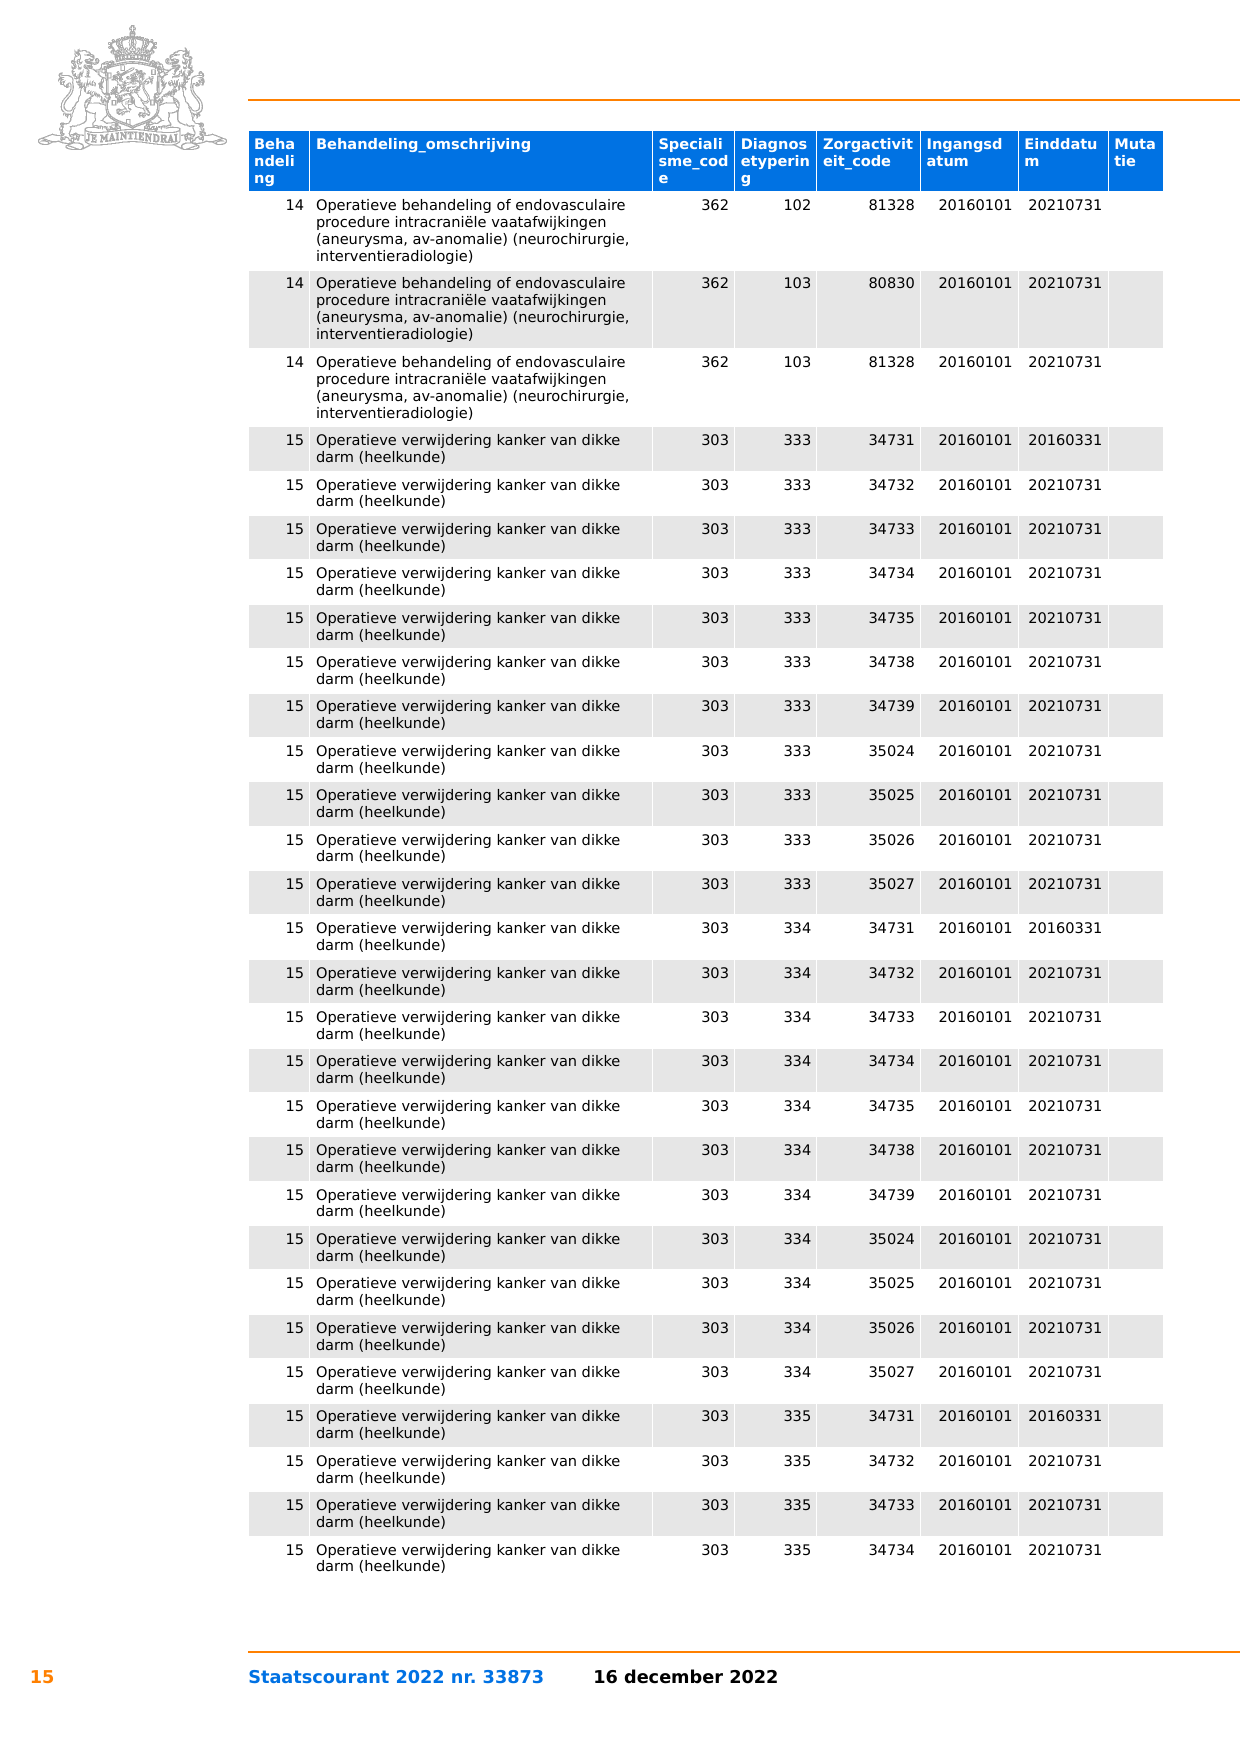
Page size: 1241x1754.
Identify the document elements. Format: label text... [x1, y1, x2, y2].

table_cell 15 [249, 827, 309, 870]
table_cell 80830 [817, 271, 920, 348]
table_cell 34733 [817, 1492, 920, 1536]
table_cell [1109, 738, 1163, 781]
table_cell 35024 [817, 738, 920, 781]
table_cell 303 [653, 1315, 734, 1358]
table_header Mutatie [1109, 131, 1163, 191]
table_cell Operatieve verwijdering kanker van dikke darm (heelkunde) [310, 1093, 652, 1136]
table_cell [1109, 516, 1163, 559]
table_header Zorgactiviteit_code [817, 131, 920, 191]
table_cell [1109, 1448, 1163, 1491]
table_cell 15 [249, 871, 309, 914]
table_cell 20160101 [921, 738, 1018, 781]
table_cell 34732 [817, 960, 920, 1003]
table_cell 333 [735, 516, 816, 559]
table_cell 20160101 [921, 427, 1018, 471]
table_cell 303 [653, 1226, 734, 1269]
table_cell 334 [735, 915, 816, 959]
table_cell 20210731 [1019, 1004, 1108, 1047]
table_cell 303 [653, 1049, 734, 1092]
table_cell 15 [249, 1448, 309, 1491]
table_cell 34731 [817, 427, 920, 471]
table_cell Operatieve verwijdering kanker van dikke darm (heelkunde) [310, 516, 652, 559]
table_cell 303 [653, 915, 734, 959]
table_cell 303 [653, 605, 734, 648]
table_cell 20210731 [1019, 871, 1108, 914]
table_cell Operatieve verwijdering kanker van dikke darm (heelkunde) [310, 1226, 652, 1269]
table_cell [1109, 1537, 1163, 1580]
table_cell 303 [653, 827, 734, 870]
table_cell 15 [249, 649, 309, 692]
table_cell 35025 [817, 1270, 920, 1314]
table_cell 334 [735, 1049, 816, 1092]
table_cell 20210731 [1019, 738, 1108, 781]
table_cell 334 [735, 1182, 816, 1225]
table_cell 102 [735, 192, 816, 269]
table_header Specialisme_code [653, 131, 734, 191]
table_cell [1109, 560, 1163, 604]
table_cell Operatieve verwijdering kanker van dikke darm (heelkunde) [310, 472, 652, 515]
table_cell [1109, 827, 1163, 870]
table_cell 362 [653, 192, 734, 269]
table_cell 35027 [817, 871, 920, 914]
table_cell 15 [249, 1182, 309, 1225]
table_cell 303 [653, 1492, 734, 1536]
table_cell 34734 [817, 560, 920, 604]
table_cell 20160101 [921, 1137, 1018, 1181]
table_cell 15 [249, 1004, 309, 1047]
table_cell 15 [249, 605, 309, 648]
table_cell 20210731 [1019, 1270, 1108, 1314]
table_cell 20210731 [1019, 1359, 1108, 1402]
table_cell 20210731 [1019, 560, 1108, 604]
table_cell 15 [249, 1049, 309, 1092]
table_cell Operatieve verwijdering kanker van dikke darm (heelkunde) [310, 694, 652, 737]
table_cell Operatieve verwijdering kanker van dikke darm (heelkunde) [310, 960, 652, 1003]
table_cell [1109, 1137, 1163, 1181]
table_cell 20210731 [1019, 782, 1108, 826]
table_cell [1109, 427, 1163, 471]
table_cell 35026 [817, 1315, 920, 1358]
table_cell 35026 [817, 827, 920, 870]
table_cell 20160101 [921, 694, 1018, 737]
table_cell 15 [249, 1137, 309, 1181]
table_cell 34731 [817, 1404, 920, 1447]
table_cell 20160101 [921, 1226, 1018, 1269]
table_cell 15 [249, 427, 309, 471]
table_cell [1109, 694, 1163, 737]
table_cell [1109, 271, 1163, 348]
table_cell 20160101 [921, 192, 1018, 269]
table_cell 303 [653, 560, 734, 604]
table_cell 20160101 [921, 1359, 1018, 1402]
table_cell [1109, 1492, 1163, 1536]
table_cell 20210731 [1019, 649, 1108, 692]
picture [38, 25, 227, 150]
table_cell 34739 [817, 694, 920, 737]
table_header Behandeling [249, 131, 309, 191]
table_cell [1109, 1226, 1163, 1269]
table_cell 20160101 [921, 349, 1018, 426]
table_cell Operatieve behandeling of endovasculaire procedure intracraniële vaatafwijkingen (aneurysma, av-anomalie) (neurochirurgie, interventieradiologie) [310, 349, 652, 426]
table_cell [1109, 472, 1163, 515]
table_cell 15 [249, 1404, 309, 1447]
table_cell Operatieve verwijdering kanker van dikke darm (heelkunde) [310, 871, 652, 914]
table_cell 20210731 [1019, 1182, 1108, 1225]
table_cell 20210731 [1019, 1049, 1108, 1092]
table_cell 15 [249, 960, 309, 1003]
table_cell 20160101 [921, 1004, 1018, 1047]
table_cell 14 [249, 192, 309, 269]
table_cell 35027 [817, 1359, 920, 1402]
table_cell 20210731 [1019, 1492, 1108, 1536]
table_cell Operatieve behandeling of endovasculaire procedure intracraniële vaatafwijkingen (aneurysma, av-anomalie) (neurochirurgie, interventieradiologie) [310, 192, 652, 269]
table_cell 34739 [817, 1182, 920, 1225]
table_cell 333 [735, 472, 816, 515]
table_cell 20210731 [1019, 694, 1108, 737]
table_cell 333 [735, 782, 816, 826]
table_cell 15 [249, 1359, 309, 1402]
table_cell Operatieve verwijdering kanker van dikke darm (heelkunde) [310, 605, 652, 648]
table_cell 14 [249, 349, 309, 426]
table_cell 34734 [817, 1537, 920, 1580]
table_cell Operatieve verwijdering kanker van dikke darm (heelkunde) [310, 1315, 652, 1358]
table_cell 103 [735, 349, 816, 426]
table_cell Operatieve verwijdering kanker van dikke darm (heelkunde) [310, 649, 652, 692]
table_cell 303 [653, 1404, 734, 1447]
table_cell 20210731 [1019, 472, 1108, 515]
table_cell 20160101 [921, 649, 1018, 692]
table_cell 20210731 [1019, 271, 1108, 348]
table_cell 333 [735, 694, 816, 737]
table_cell 15 [249, 560, 309, 604]
table_cell 303 [653, 1270, 734, 1314]
table_cell 334 [735, 1093, 816, 1136]
table_cell 15 [249, 1537, 309, 1580]
table_cell 303 [653, 472, 734, 515]
table_cell 335 [735, 1492, 816, 1536]
table_cell 303 [653, 427, 734, 471]
table_cell 34735 [817, 1093, 920, 1136]
table_cell 303 [653, 1182, 734, 1225]
table_cell 15 [249, 694, 309, 737]
table_cell Operatieve verwijdering kanker van dikke darm (heelkunde) [310, 1049, 652, 1092]
table_cell 15 [249, 1315, 309, 1358]
table_cell 303 [653, 1537, 734, 1580]
table_cell 20160101 [921, 560, 1018, 604]
table_cell 20210731 [1019, 1226, 1108, 1269]
table_cell 20160101 [921, 516, 1018, 559]
table_cell 303 [653, 738, 734, 781]
table_cell 20160101 [921, 1448, 1018, 1491]
table_cell [1109, 960, 1163, 1003]
table_cell 103 [735, 271, 816, 348]
table_cell 20210731 [1019, 960, 1108, 1003]
table_cell 34734 [817, 1049, 920, 1092]
table_cell Operatieve verwijdering kanker van dikke darm (heelkunde) [310, 1448, 652, 1491]
table_cell 303 [653, 1093, 734, 1136]
table_cell [1109, 192, 1163, 269]
table_cell 20160101 [921, 1404, 1018, 1447]
table_cell 20160101 [921, 827, 1018, 870]
table_cell 35024 [817, 1226, 920, 1269]
table_cell 15 [249, 915, 309, 959]
table_cell 20160331 [1019, 427, 1108, 471]
table_cell Operatieve verwijdering kanker van dikke darm (heelkunde) [310, 738, 652, 781]
table_cell 303 [653, 1448, 734, 1491]
table_header Behandeling_omschrijving [310, 131, 652, 191]
table_cell Operatieve verwijdering kanker van dikke darm (heelkunde) [310, 1359, 652, 1402]
table_cell 334 [735, 1270, 816, 1314]
table_cell [1109, 1270, 1163, 1314]
table_cell 81328 [817, 349, 920, 426]
table_cell 20160101 [921, 271, 1018, 348]
table_cell 34738 [817, 1137, 920, 1181]
table_cell 34738 [817, 649, 920, 692]
table_cell 15 [249, 472, 309, 515]
table_cell 303 [653, 1004, 734, 1047]
table_cell Operatieve verwijdering kanker van dikke darm (heelkunde) [310, 1537, 652, 1580]
table_cell [1109, 1315, 1163, 1358]
table_cell [1109, 1404, 1163, 1447]
table_cell 34735 [817, 605, 920, 648]
table_cell 34733 [817, 516, 920, 559]
table_cell 20160101 [921, 472, 1018, 515]
table_cell 20160331 [1019, 1404, 1108, 1447]
table_cell [1109, 349, 1163, 426]
table_cell 335 [735, 1404, 816, 1447]
table_cell 15 [249, 1492, 309, 1536]
table_cell 362 [653, 271, 734, 348]
table_cell 15 [249, 516, 309, 559]
table_cell 303 [653, 1359, 734, 1402]
table_cell Operatieve verwijdering kanker van dikke darm (heelkunde) [310, 1137, 652, 1181]
table_cell [1109, 1093, 1163, 1136]
table_cell 14 [249, 271, 309, 348]
table_cell 334 [735, 1359, 816, 1402]
table_cell 34733 [817, 1004, 920, 1047]
table_cell 34732 [817, 1448, 920, 1491]
table_cell 20160101 [921, 960, 1018, 1003]
table_cell [1109, 1004, 1163, 1047]
table_cell 303 [653, 649, 734, 692]
table_cell 20160331 [1019, 915, 1108, 959]
table_cell 335 [735, 1448, 816, 1491]
table_cell 303 [653, 1137, 734, 1181]
table_cell 333 [735, 738, 816, 781]
table_cell 333 [735, 605, 816, 648]
table_cell 334 [735, 1137, 816, 1181]
table_cell 35025 [817, 782, 920, 826]
table_cell Operatieve verwijdering kanker van dikke darm (heelkunde) [310, 1404, 652, 1447]
table_cell 15 [249, 1093, 309, 1136]
table_cell 333 [735, 560, 816, 604]
table_cell 303 [653, 694, 734, 737]
table_cell Operatieve verwijdering kanker van dikke darm (heelkunde) [310, 1492, 652, 1536]
table_cell 362 [653, 349, 734, 426]
table_cell 20160101 [921, 1537, 1018, 1580]
table_cell 334 [735, 1315, 816, 1358]
table_header Diagnosetypering [735, 131, 816, 191]
table_cell 333 [735, 649, 816, 692]
table_cell [1109, 871, 1163, 914]
table_cell Operatieve verwijdering kanker van dikke darm (heelkunde) [310, 827, 652, 870]
table_cell 334 [735, 1226, 816, 1269]
table_cell 15 [249, 1226, 309, 1269]
table_cell 20160101 [921, 1182, 1018, 1225]
table_cell 20160101 [921, 871, 1018, 914]
table_cell 20210731 [1019, 1448, 1108, 1491]
table_cell 20210731 [1019, 1315, 1108, 1358]
table_cell 34731 [817, 915, 920, 959]
table_cell 20160101 [921, 1315, 1018, 1358]
table_cell 20210731 [1019, 605, 1108, 648]
table_cell 20160101 [921, 1492, 1018, 1536]
table_cell Operatieve verwijdering kanker van dikke darm (heelkunde) [310, 1004, 652, 1047]
table_cell 333 [735, 871, 816, 914]
table_cell 20160101 [921, 1093, 1018, 1136]
table_cell [1109, 649, 1163, 692]
table_cell Operatieve verwijdering kanker van dikke darm (heelkunde) [310, 560, 652, 604]
table_cell 20160101 [921, 915, 1018, 959]
table_cell 303 [653, 960, 734, 1003]
table_header Ingangsdatum [921, 131, 1018, 191]
table_cell 81328 [817, 192, 920, 269]
table_cell Operatieve verwijdering kanker van dikke darm (heelkunde) [310, 1270, 652, 1314]
table_cell [1109, 1359, 1163, 1402]
table_cell 20210731 [1019, 192, 1108, 269]
table_cell 15 [249, 782, 309, 826]
table_cell 34732 [817, 472, 920, 515]
table_cell 20160101 [921, 782, 1018, 826]
table_cell 20210731 [1019, 516, 1108, 559]
table_cell 20210731 [1019, 1537, 1108, 1580]
table_cell 20160101 [921, 1270, 1018, 1314]
table_cell 303 [653, 871, 734, 914]
table_cell 303 [653, 516, 734, 559]
table_cell 20210731 [1019, 1093, 1108, 1136]
table_cell [1109, 1049, 1163, 1092]
table_cell Operatieve behandeling of endovasculaire procedure intracraniële vaatafwijkingen (aneurysma, av-anomalie) (neurochirurgie, interventieradiologie) [310, 271, 652, 348]
table_cell Operatieve verwijdering kanker van dikke darm (heelkunde) [310, 915, 652, 959]
table_cell [1109, 1182, 1163, 1225]
table_cell 334 [735, 1004, 816, 1047]
table_cell Operatieve verwijdering kanker van dikke darm (heelkunde) [310, 1182, 652, 1225]
table_cell 333 [735, 427, 816, 471]
table_cell 334 [735, 960, 816, 1003]
table_cell 20160101 [921, 1049, 1018, 1092]
table_cell 15 [249, 738, 309, 781]
table_cell 15 [249, 1270, 309, 1314]
table_header Einddatum [1019, 131, 1108, 191]
table_cell Operatieve verwijdering kanker van dikke darm (heelkunde) [310, 427, 652, 471]
table_cell 335 [735, 1537, 816, 1580]
table_cell 20210731 [1019, 349, 1108, 426]
table_cell 333 [735, 827, 816, 870]
table_cell [1109, 915, 1163, 959]
table_cell [1109, 605, 1163, 648]
table_cell 20210731 [1019, 1137, 1108, 1181]
table_cell 20210731 [1019, 827, 1108, 870]
table_cell 303 [653, 782, 734, 826]
table_cell [1109, 782, 1163, 826]
table_cell 20160101 [921, 605, 1018, 648]
table_cell Operatieve verwijdering kanker van dikke darm (heelkunde) [310, 782, 652, 826]
